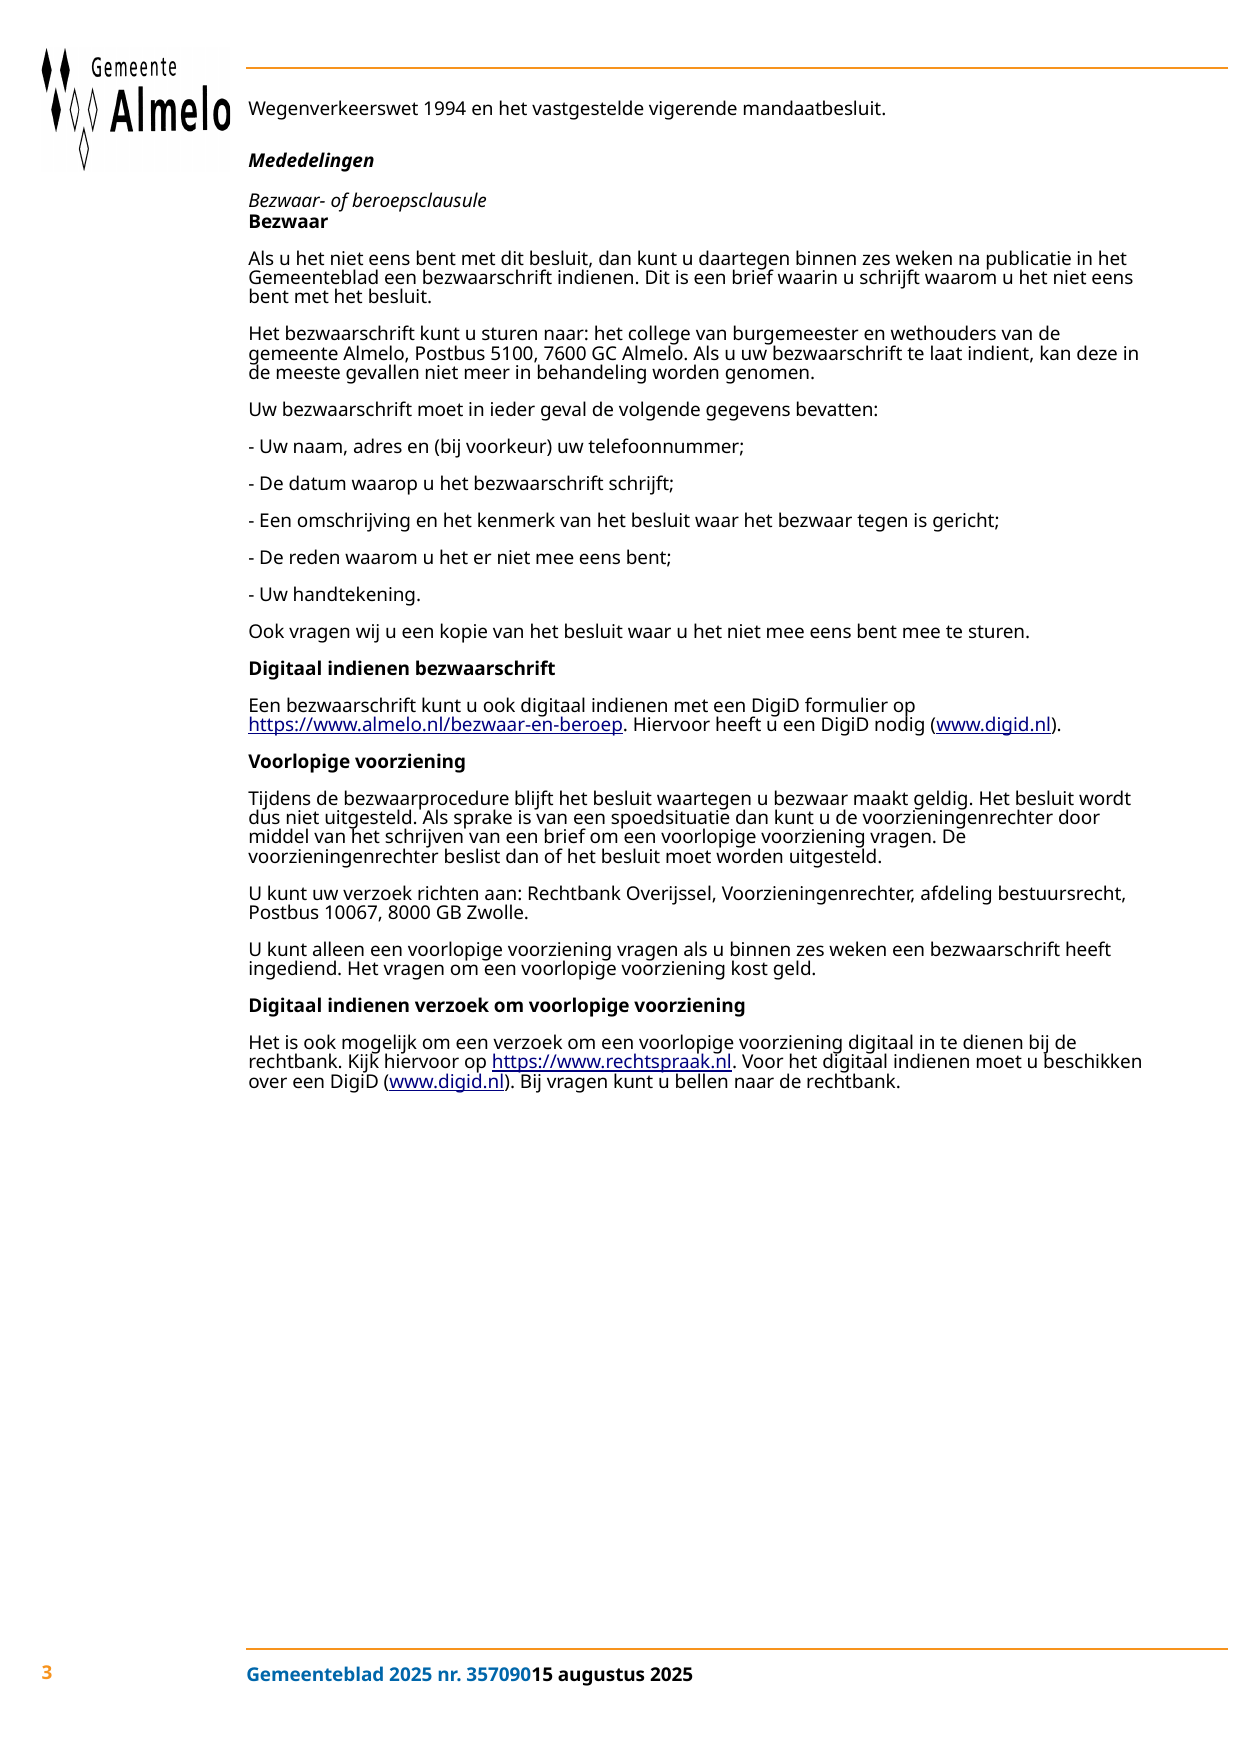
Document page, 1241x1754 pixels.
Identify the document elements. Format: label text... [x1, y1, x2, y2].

text Digitaal indienen bezwaarschrift [248, 659, 1152, 679]
text Tijdens de bezwaarprocedure blijft het besluit waartegen u bezwaar maakt geldig. Het besluit wordt dus niet uitgesteld. Als sprake is van een spoedsituatie dan kunt u de voorzieningenrechter door middel van het schrijven van een brief om een voorlopige voorziening vragen. De voorzieningenrechter beslist dan of het besluit moet worden uitgesteld. [248, 790, 1152, 867]
text Voorlopige voorziening [248, 753, 1152, 772]
text Het bezwaarschrift kunt u sturen naar: het college van burgemeester en wethouders van de gemeente Almelo, Postbus 5100, 7600 GC Almelo. Als u uw bezwaarschrift te laat indient, kan deze in de meeste gevallen niet meer in behandeling worden genomen. [248, 325, 1152, 383]
text Mededelingen [248, 148, 1152, 173]
text Uw bezwaarschrift moet in ieder geval de volgende gegevens bevatten: [248, 401, 1152, 420]
text Als u het niet eens bent met dit besluit, dan kunt u daartegen binnen zes weken na publicatie in het Gemeenteblad een bezwaarschrift indienen. Dit is een brief waarin u schrijft waarom u het niet eens bent met het besluit. [248, 250, 1152, 307]
text - Uw handtekening. [248, 586, 1152, 605]
text Ook vragen wij u een kopie van het besluit waar u het niet mee eens bent mee te sturen. [248, 623, 1152, 642]
text Digitaal indienen verzoek om voorlopige voorziening [248, 997, 1152, 1016]
text Bezwaar [248, 213, 1152, 232]
text Het is ook mogelijk om een verzoek om een voorlopige voorziening digitaal in te dienen bij de rechtbank. Kijk hiervoor op https://www.rechtspraak.nl. Voor het digitaal indienen moet u beschikken over een DigiD (www.digid.nl). Bij vragen kunt u bellen naar de rechtbank. [248, 1034, 1152, 1092]
text U kunt alleen een voorlopige voorziening vragen als u binnen zes weken een bezwaarschrift heeft ingediend. Het vragen om een voorlopige voorziening kost geld. [248, 941, 1152, 979]
text Een bezwaarschrift kunt u ook digitaal indienen met een DigiD formulier op https://www.almelo.nl/bezwaar-en-beroep. Hiervoor heeft u een DigiD nodig (www.digid.nl). [248, 697, 1152, 735]
text - Een omschrijving en het kenmerk van het besluit waar het bezwaar tegen is gericht; [248, 512, 1152, 531]
text Wegenverkeerswet 1994 en het vastgestelde vigerende mandaatbesluit. [248, 95, 1152, 121]
text Bezwaar- of beroepsclausule [248, 187, 1152, 213]
text - De datum waarop u het bezwaarschrift schrijft; [248, 475, 1152, 494]
picture [41, 47, 231, 172]
text - De reden waarom u het er niet mee eens bent; [248, 549, 1152, 568]
text - Uw naam, adres en (bij voorkeur) uw telefoonnummer; [248, 438, 1152, 457]
text U kunt uw verzoek richten aan: Rechtbank Overijssel, Voorzieningenrechter, afdeling bestuursrecht, Postbus 10067, 8000 GB Zwolle. [248, 884, 1152, 923]
